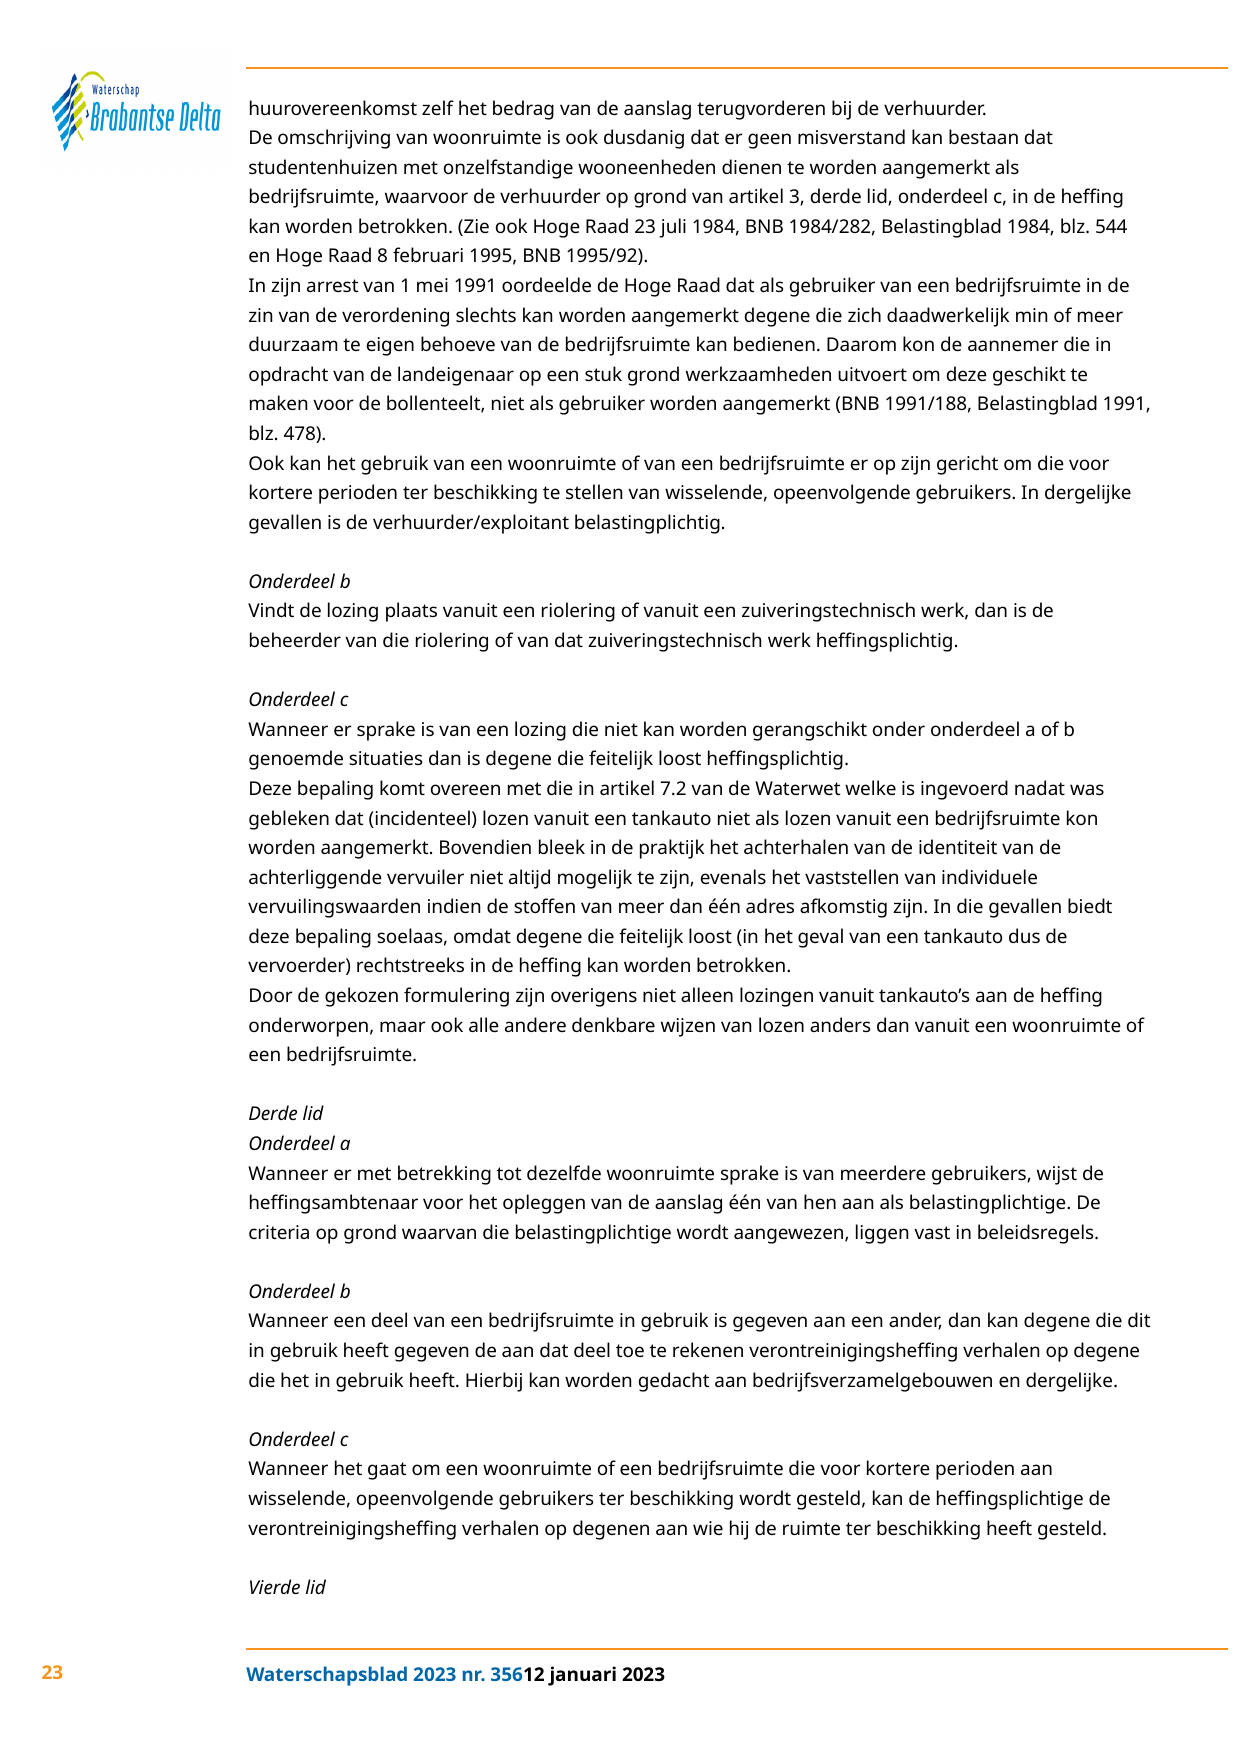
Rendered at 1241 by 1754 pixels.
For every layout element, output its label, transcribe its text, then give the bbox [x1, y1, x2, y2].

text In zijn arrest van 1 mei 1991 oordeelde de Hoge Raad dat als gebruiker van een bedrijfsruimte in de zin van de verordening slechts kan worden aangemerkt degene die zich daadwerkelijk min of meer duurzaam te eigen behoeve van de bedrijfsruimte kan bedienen. Daarom kon de aannemer die in opdracht van de landeigenaar op een stuk grond werkzaamheden uitvoert om deze geschikt te maken voor de bollenteelt, niet als gebruiker worden aangemerkt (BNB 1991/188, Belastingblad 1991, blz. 478). [248, 272, 1152, 446]
text Derde lid [248, 1101, 1152, 1126]
text huurovereenkomst zelf het bedrag van de aanslag terugvorderen bij de verhuurder. [248, 95, 1152, 121]
text Wanneer er sprake is van een lozing die niet kan worden gerangschikt onder onderdeel a of b genoemde situaties dan is degene die feitelijk loost heffingsplichtig. [248, 716, 1152, 771]
text Vierde lid [248, 1574, 1152, 1600]
text De omschrijving van woonruimte is ook dusdanig dat er geen misverstand kan bestaan dat studentenhuizen met onzelfstandige wooneenheden dienen te worden aangemerkt als bedrijfsruimte, waarvoor de verhuurder op grond van artikel 3, derde lid, onderdeel c, in de heffing kan worden betrokken. (Zie ook Hoge Raad 23 juli 1984, BNB 1984/282, Belastingblad 1984, blz. 544 en Hoge Raad 8 februari 1995, BNB 1995/92). [248, 124, 1152, 268]
picture [41, 47, 231, 172]
text Onderdeel b [248, 1278, 1152, 1304]
text Wanneer het gaat om een woonruimte of een bedrijfsruimte die voor kortere perioden aan wisselende, opeenvolgende gebruikers ter beschikking wordt gesteld, kan de heffingsplichtige de verontreinigingsheffing verhalen op degenen aan wie hij de ruimte ter beschikking heeft gesteld. [248, 1456, 1152, 1541]
text Onderdeel a [248, 1130, 1152, 1156]
text Deze bepaling komt overeen met die in artikel 7.2 van de Waterwet welke is ingevoerd nadat was gebleken dat (incidenteel) lozen vanuit een tankauto niet als lozen vanuit een bedrijfsruimte kon worden aangemerkt. Bovendien bleek in de praktijk het achterhalen van de identiteit van de achterliggende vervuiler niet altijd mogelijk te zijn, evenals het vaststellen van individuele vervuilingswaarden indien de stoffen van meer dan één adres afkomstig zijn. In die gevallen biedt deze bepaling soelaas, omdat degene die feitelijk loost (in het geval van een tankauto dus de vervoerder) rechtstreeks in de heffing kan worden betrokken. [248, 775, 1152, 978]
text Ook kan het gebruik van een woonruimte of van een bedrijfsruimte er op zijn gericht om die voor kortere perioden ter beschikking te stellen van wisselende, opeenvolgende gebruikers. In dergelijke gevallen is de verhuurder/exploitant belastingplichtig. [248, 450, 1152, 535]
text Onderdeel c [248, 686, 1152, 712]
text Door de gekozen formulering zijn overigens niet alleen lozingen vanuit tankauto’s aan de heffing onderworpen, maar ook alle andere denkbare wijzen van lozen anders dan vanuit een woonruimte of een bedrijfsruimte. [248, 982, 1152, 1067]
text Onderdeel c [248, 1426, 1152, 1452]
text Vindt de lozing plaats vanuit een riolering of vanuit een zuiveringstechnisch werk, dan is de beheerder van die riolering of van dat zuiveringstechnisch werk heffingsplichtig. [248, 598, 1152, 653]
text Wanneer een deel van een bedrijfsruimte in gebruik is gegeven aan een ander, dan kan degene die dit in gebruik heeft gegeven de aan dat deel toe te rekenen verontreinigingsheffing verhalen op degene die het in gebruik heeft. Hierbij kan worden gedacht aan bedrijfsverzamelgebouwen en dergelijke. [248, 1308, 1152, 1393]
text Wanneer er met betrekking tot dezelfde woonruimte sprake is van meerdere gebruikers, wijst de heffingsambtenaar voor het opleggen van de aanslag één van hen aan als belastingplichtige. De criteria op grond waarvan die belastingplichtige wordt aangewezen, liggen vast in beleidsregels. [248, 1160, 1152, 1245]
text Onderdeel b [248, 568, 1152, 594]
